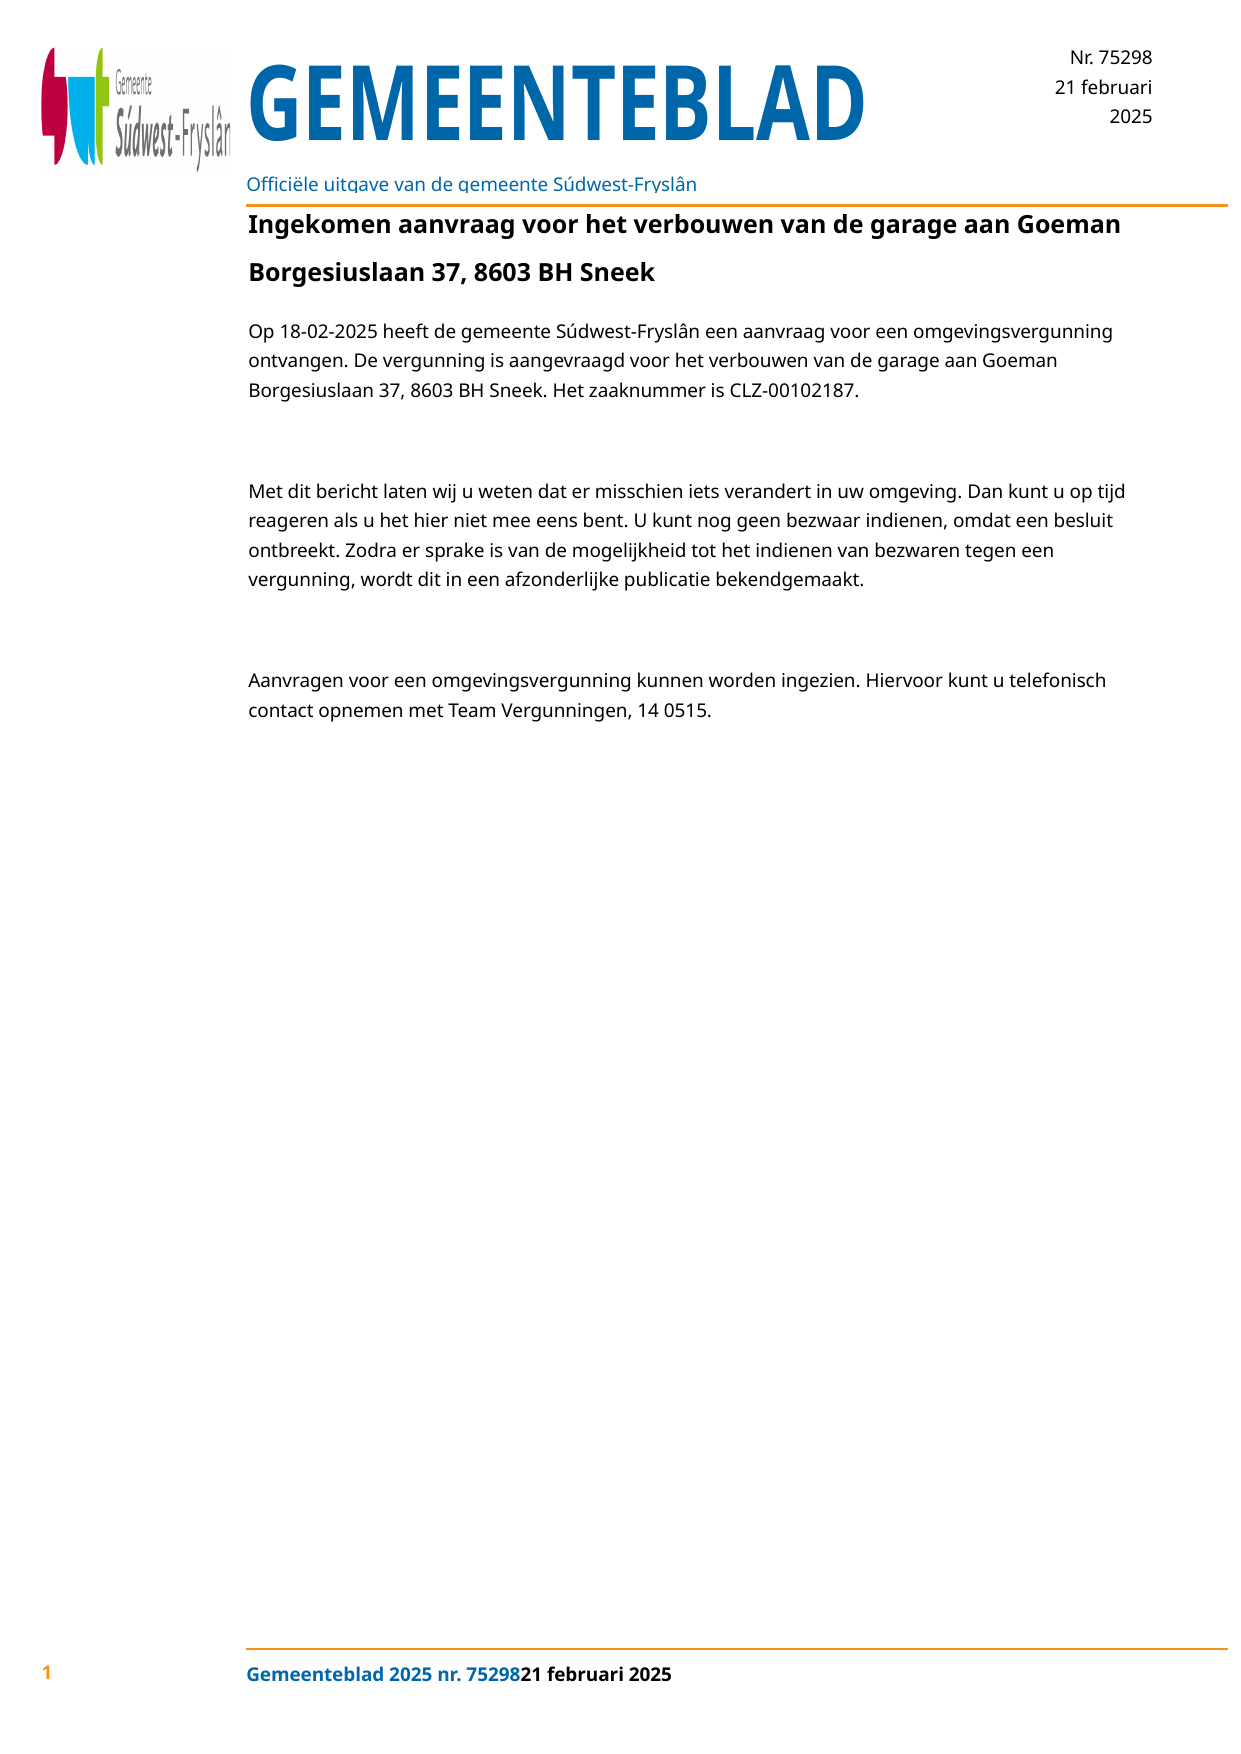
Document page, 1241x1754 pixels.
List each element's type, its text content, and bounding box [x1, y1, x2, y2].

text Aanvragen voor een omgevingsvergunning kunnen worden ingezien. Hiervoor kunt u telefonisch contact opnemen met Team Vergunningen, 14 0515. [248, 667, 1152, 723]
text Ingekomen aanvraag voor het verbouwen van de garage aan Goeman Borgesiuslaan 37, 8603 BH Sneek [248, 207, 1152, 288]
picture [41, 47, 231, 172]
text Op 18-02-2025 heeft de gemeente Súdwest-Fryslân een aanvraag voor een omgevingsvergunning ontvangen. De vergunning is aangevraagd voor het verbouwen van de garage aan Goeman Borgesiuslaan 37, 8603 BH Sneek. Het zaaknummer is CLZ-00102187. [248, 318, 1152, 403]
text Met dit bericht laten wij u weten dat er misschien iets verandert in uw omgeving. Dan kunt u op tijd reageren als u het hier niet mee eens bent. U kunt nog geen bezwaar indienen, omdat een besluit ontbreekt. Zodra er sprake is van de mogelijkheid tot het indienen van bezwaren tegen een vergunning, wordt dit in een afzonderlijke publicatie bekendgemaakt. [248, 478, 1152, 592]
